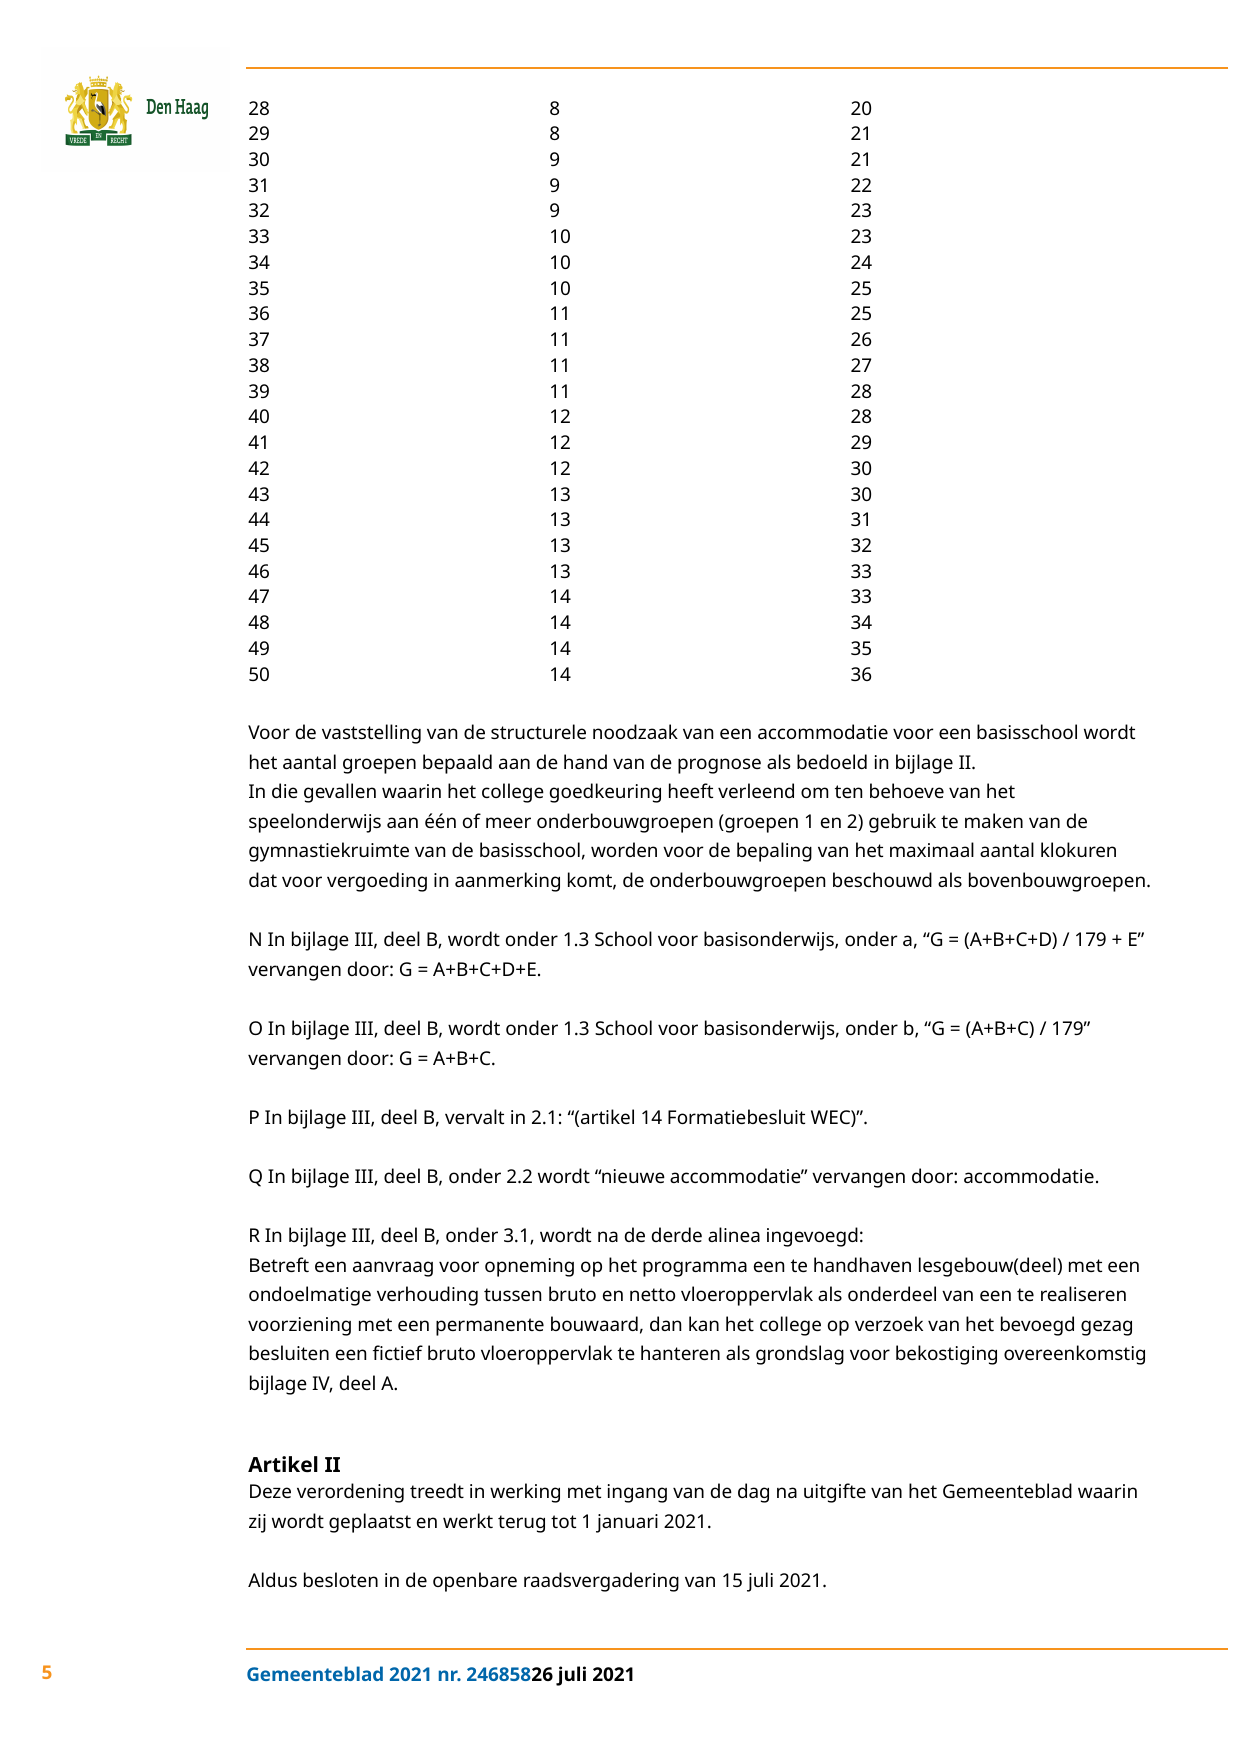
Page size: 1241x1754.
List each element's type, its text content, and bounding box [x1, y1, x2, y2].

table_cell 14 [549, 661, 850, 687]
table_cell 36 [248, 301, 549, 326]
table_cell 20 [850, 95, 1152, 121]
text O In bijlage III, deel B, wordt onder 1.3 School voor basisonderwijs, onder b, “G = (A+B+C) / 179” vervangen door: G = A+B+C. [248, 1015, 1152, 1071]
table_cell 39 [248, 378, 549, 403]
table_cell 14 [549, 584, 850, 609]
table_cell 34 [248, 249, 549, 275]
text Q In bijlage III, deel B, onder 2.2 wordt “nieuwe accommodatie” vervangen door: accommodatie. [248, 1163, 1152, 1189]
table_cell 42 [248, 455, 549, 481]
table_cell 13 [549, 558, 850, 584]
text Aldus besloten in de openbare raadsvergadering van 15 juli 2021. [248, 1567, 1152, 1593]
table_cell 48 [248, 609, 549, 635]
table_cell 12 [549, 429, 850, 455]
table_cell 27 [850, 352, 1152, 378]
table_cell 25 [850, 275, 1152, 301]
table_cell 9 [549, 198, 850, 223]
table_cell 9 [549, 146, 850, 172]
table_cell 29 [850, 429, 1152, 455]
table_cell 11 [549, 352, 850, 378]
table_cell 46 [248, 558, 549, 584]
table_cell 30 [248, 146, 549, 172]
table_cell 37 [248, 326, 549, 352]
text Betreft een aanvraag voor opneming op het programma een te handhaven lesgebouw(deel) met een ondoelmatige verhouding tussen bruto en netto vloeroppervlak als onderdeel van een te realiseren voorziening met een permanente bouwaard, dan kan het college op verzoek van het bevoegd gezag besluiten een fictief bruto vloeroppervlak te hanteren als grondslag voor bekostiging overeenkomstig bijlage IV, deel A. [248, 1252, 1152, 1396]
picture [41, 47, 231, 172]
table_cell 38 [248, 352, 549, 378]
table_cell 31 [248, 172, 549, 198]
table_cell 11 [549, 326, 850, 352]
table_cell 28 [248, 95, 549, 121]
table_cell 8 [549, 121, 850, 146]
table_cell 23 [850, 224, 1152, 249]
text Voor de vaststelling van de structurele noodzaak van een accommodatie voor een basisschool wordt het aantal groepen bepaald aan de hand van de prognose als bedoeld in bijlage II. [248, 719, 1152, 775]
table_cell 50 [248, 661, 549, 687]
table_cell 11 [549, 301, 850, 326]
table_cell 13 [549, 481, 850, 506]
table_cell 47 [248, 584, 549, 609]
table_cell 21 [850, 121, 1152, 146]
table_cell 29 [248, 121, 549, 146]
table_cell 13 [549, 506, 850, 532]
table_cell 14 [549, 609, 850, 635]
table_cell 11 [549, 378, 850, 403]
table_cell 30 [850, 481, 1152, 506]
table_cell 13 [549, 532, 850, 558]
text Artikel II [248, 1450, 1152, 1479]
table_cell 32 [248, 198, 549, 223]
table_cell 40 [248, 404, 549, 429]
text R In bijlage III, deel B, onder 3.1, wordt na de derde alinea ingevoegd: [248, 1222, 1152, 1248]
table_cell 33 [850, 584, 1152, 609]
table_cell 22 [850, 172, 1152, 198]
table_cell 24 [850, 249, 1152, 275]
table_cell 31 [850, 506, 1152, 532]
table_cell 33 [850, 558, 1152, 584]
table_cell 36 [850, 661, 1152, 687]
text P In bijlage III, deel B, vervalt in 2.1: “(artikel 14 Formatiebesluit WEC)”. [248, 1104, 1152, 1130]
table_cell 35 [248, 275, 549, 301]
table_cell 21 [850, 146, 1152, 172]
table_cell 44 [248, 506, 549, 532]
table_cell 23 [850, 198, 1152, 223]
table_cell 35 [850, 635, 1152, 661]
table_cell 14 [549, 635, 850, 661]
table_cell 32 [850, 532, 1152, 558]
table_cell 30 [850, 455, 1152, 481]
table_cell 28 [850, 404, 1152, 429]
table_cell 26 [850, 326, 1152, 352]
table_cell 43 [248, 481, 549, 506]
table_cell 9 [549, 172, 850, 198]
table_cell 41 [248, 429, 549, 455]
table_cell 45 [248, 532, 549, 558]
table_cell 12 [549, 404, 850, 429]
table_cell 25 [850, 301, 1152, 326]
table_cell 28 [850, 378, 1152, 403]
table_cell 10 [549, 249, 850, 275]
text In die gevallen waarin het college goedkeuring heeft verleend om ten behoeve van het speelonderwijs aan één of meer onderbouwgroepen (groepen 1 en 2) gebruik te maken van de gymnastiekruimte van de basisschool, worden voor de bepaling van het maximaal aantal klokuren dat voor vergoeding in aanmerking komt, de onderbouwgroepen beschouwd als bovenbouwgroepen. [248, 778, 1152, 893]
table_cell 49 [248, 635, 549, 661]
table_cell 33 [248, 224, 549, 249]
table_cell 34 [850, 609, 1152, 635]
text Deze verordening treedt in werking met ingang van de dag na uitgifte van het Gemeenteblad waarin zij wordt geplaatst en werkt terug tot 1 januari 2021. [248, 1479, 1152, 1534]
text N In bijlage III, deel B, wordt onder 1.3 School voor basisonderwijs, onder a, “G = (A+B+C+D) / 179 + E” vervangen door: G = A+B+C+D+E. [248, 926, 1152, 982]
table_cell 8 [549, 95, 850, 121]
table_cell 12 [549, 455, 850, 481]
table_cell 10 [549, 224, 850, 249]
table_cell 10 [549, 275, 850, 301]
